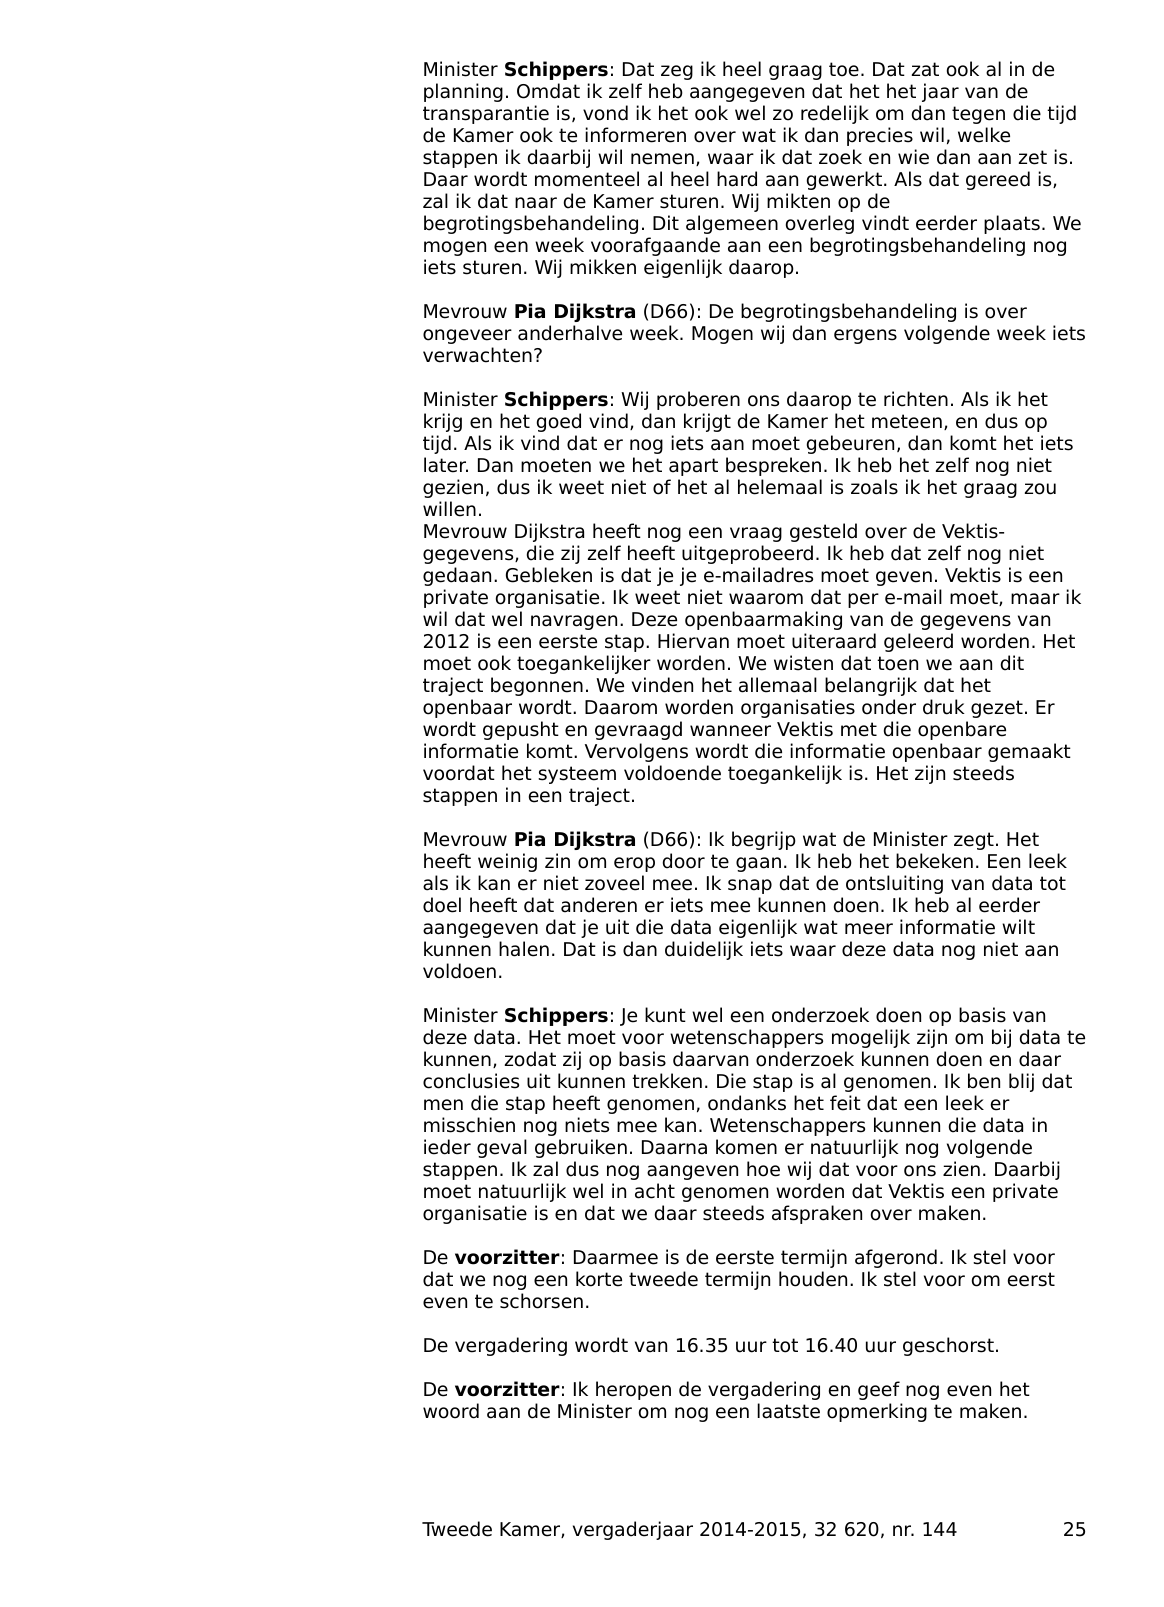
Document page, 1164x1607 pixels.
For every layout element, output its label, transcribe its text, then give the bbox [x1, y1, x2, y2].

text Minister Schippers: Wij proberen ons daarop te richten. Als ik het krijg en het goed vind, dan krijgt de Kamer het meteen, en dus op tijd. Als ik vind dat er nog iets aan moet gebeuren, dan komt het iets later. Dan moeten we het apart bespreken. Ik heb het zelf nog niet gezien, dus ik weet niet of het al helemaal is zoals ik het graag zou willen. [422, 389, 1087, 521]
text Mevrouw Pia Dijkstra (D66): Ik begrijp wat de Minister zegt. Het heeft weinig zin om erop door te gaan. Ik heb het bekeken. Een leek als ik kan er niet zoveel mee. Ik snap dat de ontsluiting van data tot doel heeft dat anderen er iets mee kunnen doen. Ik heb al eerder aangegeven dat je uit die data eigenlijk wat meer informatie wilt kunnen halen. Dat is dan duidelijk iets waar deze data nog niet aan voldoen. [422, 829, 1087, 983]
text De voorzitter: Ik heropen de vergadering en geef nog even het woord aan de Minister om nog een laatste opmerking te maken. [422, 1379, 1087, 1423]
text Minister Schippers: Je kunt wel een onderzoek doen op basis van deze data. Het moet voor wetenschappers mogelijk zijn om bij data te kunnen, zodat zij op basis daarvan onderzoek kunnen doen en daar conclusies uit kunnen trekken. Die stap is al genomen. Ik ben blij dat men die stap heeft genomen, ondanks het feit dat een leek er misschien nog niets mee kan. Wetenschappers kunnen die data in ieder geval gebruiken. Daarna komen er natuurlijk nog volgende stappen. Ik zal dus nog aangeven hoe wij dat voor ons zien. Daarbij moet natuurlijk wel in acht genomen worden dat Vektis een private organisatie is en dat we daar steeds afspraken over maken. [422, 1005, 1087, 1225]
text De vergadering wordt van 16.35 uur tot 16.40 uur geschorst. [422, 1335, 1087, 1357]
text Mevrouw Dijkstra heeft nog een vraag gesteld over de Vektis-gegevens, die zij zelf heeft uitgeprobeerd. Ik heb dat zelf nog niet gedaan. Gebleken is dat je je e-mailadres moet geven. Vektis is een private organisatie. Ik weet niet waarom dat per e-mail moet, maar ik wil dat wel navragen. Deze openbaarmaking van de gegevens van 2012 is een eerste stap. Hiervan moet uiteraard geleerd worden. Het moet ook toegankelijker worden. We wisten dat toen we aan dit traject begonnen. We vinden het allemaal belangrijk dat het openbaar wordt. Daarom worden organisaties onder druk gezet. Er wordt gepusht en gevraagd wanneer Vektis met die openbare informatie komt. Vervolgens wordt die informatie openbaar gemaakt voordat het systeem voldoende toegankelijk is. Het zijn steeds stappen in een traject. [422, 521, 1087, 807]
text Minister Schippers: Dat zeg ik heel graag toe. Dat zat ook al in de planning. Omdat ik zelf heb aangegeven dat het het jaar van de transparantie is, vond ik het ook wel zo redelijk om dan tegen die tijd de Kamer ook te informeren over wat ik dan precies wil, welke stappen ik daarbij wil nemen, waar ik dat zoek en wie dan aan zet is. Daar wordt momenteel al heel hard aan gewerkt. Als dat gereed is, zal ik dat naar de Kamer sturen. Wij mikten op de begrotingsbehandeling. Dit algemeen overleg vindt eerder plaats. We mogen een week voorafgaande aan een begrotingsbehandeling nog iets sturen. Wij mikken eigenlijk daarop. [422, 59, 1087, 279]
text Mevrouw Pia Dijkstra (D66): De begrotingsbehandeling is over ongeveer anderhalve week. Mogen wij dan ergens volgende week iets verwachten? [422, 301, 1087, 367]
text De voorzitter: Daarmee is de eerste termijn afgerond. Ik stel voor dat we nog een korte tweede termijn houden. Ik stel voor om eerst even te schorsen. [422, 1247, 1087, 1313]
